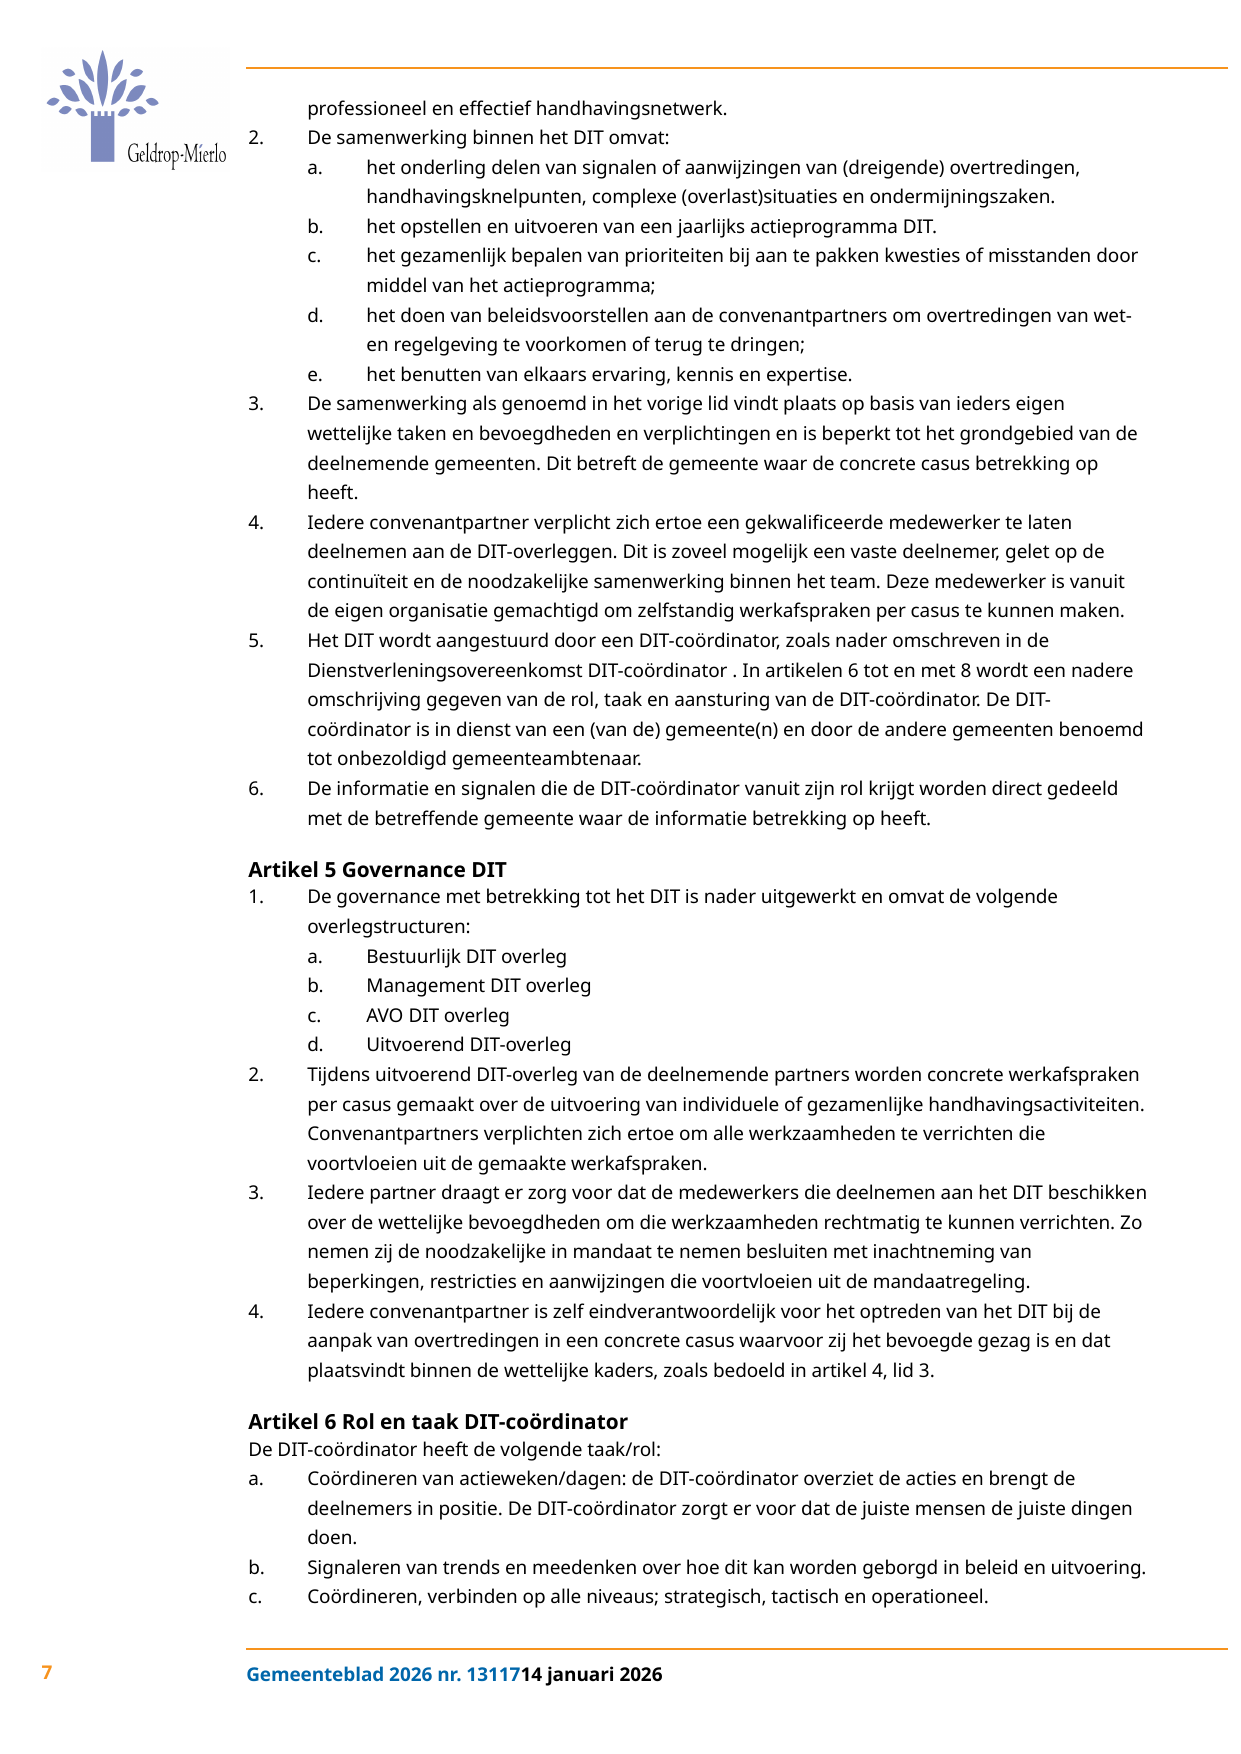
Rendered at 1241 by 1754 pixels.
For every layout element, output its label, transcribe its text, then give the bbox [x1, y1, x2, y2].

list Iedere convenantpartner verplicht zich ertoe een gekwalificeerde medewerker te laten deelnemen aan de DIT-overleggen. Dit is zoveel mogelijk een vaste deelnemer, gelet op de continuïteit en de noodzakelijke samenwerking binnen het team. Deze medewerker is vanuit de eigen organisatie gemachtigd om zelfstandig werkafspraken per casus te kunnen maken. [248, 509, 1152, 623]
list Bestuurlijk DIT overleg [307, 943, 1152, 968]
text Artikel 5 Governance DIT [248, 855, 1152, 884]
list professioneel en effectief handhavingsnetwerk. [248, 95, 1152, 121]
list Iedere partner draagt er zorg voor dat de medewerkers die deelnemen aan het DIT beschikken over de wettelijke bevoegdheden om die werkzaamheden rechtmatig te kunnen verrichten. Zo nemen zij de noodzakelijke in mandaat te nemen besluiten met inachtneming van beperkingen, restricties en aanwijzingen die voortvloeien uit de mandaatregeling. [248, 1179, 1152, 1294]
list De samenwerking als genoemd in het vorige lid vindt plaats op basis van ieders eigen wettelijke taken en bevoegdheden en verplichtingen en is beperkt tot het grondgebied van de deelnemende gemeenten. Dit betreft de gemeente waar de concrete casus betrekking op heeft. [248, 391, 1152, 505]
list Coördineren van actieweken/dagen: de DIT-coördinator overziet de acties en brengt de deelnemers in positie. De DIT-coördinator zorgt er voor dat de juiste mensen de juiste dingen doen. [248, 1465, 1152, 1550]
list De samenwerking binnen het DIT omvat: [248, 124, 1152, 150]
list het gezamenlijk bepalen van prioriteiten bij aan te pakken kwesties of misstanden door middel van het actieprogramma; [307, 243, 1152, 298]
list Uitvoerend DIT-overleg [307, 1032, 1152, 1057]
list Signaleren van trends en meedenken over hoe dit kan worden geborgd in beleid en uitvoering. [248, 1554, 1152, 1580]
list AVO DIT overleg [307, 1002, 1152, 1028]
list Management DIT overleg [307, 972, 1152, 998]
list het opstellen en uitvoeren van een jaarlijks actieprogramma DIT. [307, 213, 1152, 239]
picture [41, 47, 231, 172]
list De informatie en signalen die de DIT-coördinator vanuit zijn rol krijgt worden direct gedeeld met de betreffende gemeente waar de informatie betrekking op heeft. [248, 775, 1152, 831]
list Coördineren, verbinden op alle niveaus; strategisch, tactisch en operationeel. [248, 1584, 1152, 1609]
list het benutten van elkaars ervaring, kennis en expertise. [307, 361, 1152, 387]
list het onderling delen van signalen of aanwijzingen van (dreigende) overtredingen, handhavingsknelpunten, complexe (overlast)situaties en ondermijningszaken. [307, 154, 1152, 209]
list het doen van beleidsvoorstellen aan de convenantpartners om overtredingen van wet- en regelgeving te voorkomen of terug te dringen; [307, 302, 1152, 357]
text Artikel 6 Rol en taak DIT-coördinator [248, 1407, 1152, 1436]
list Het DIT wordt aangestuurd door een DIT-coördinator, zoals nader omschreven in de Dienstverleningsovereenkomst DIT-coördinator . In artikelen 6 tot en met 8 wordt een nadere omschrijving gegeven van de rol, taak en aansturing van de DIT-coördinator. De DIT-coördinator is in dienst van een (van de) gemeente(n) en door de andere gemeenten benoemd tot onbezoldigd gemeenteambtenaar. [248, 627, 1152, 771]
list De governance met betrekking tot het DIT is nader uitgewerkt en omvat de volgende overlegstructuren: [248, 884, 1152, 939]
text De DIT-coördinator heeft de volgende taak/rol: [248, 1436, 1152, 1462]
list Tijdens uitvoerend DIT-overleg van de deelnemende partners worden concrete werkafspraken per casus gemaakt over de uitvoering van individuele of gezamenlijke handhavingsactiviteiten. Convenantpartners verplichten zich ertoe om alle werkzaamheden te verrichten die voortvloeien uit de gemaakte werkafspraken. [248, 1061, 1152, 1176]
list Iedere convenantpartner is zelf eindverantwoordelijk voor het optreden van het DIT bij de aanpak van overtredingen in een concrete casus waarvoor zij het bevoegde gezag is en dat plaatsvindt binnen de wettelijke kaders, zoals bedoeld in artikel 4, lid 3. [248, 1298, 1152, 1383]
